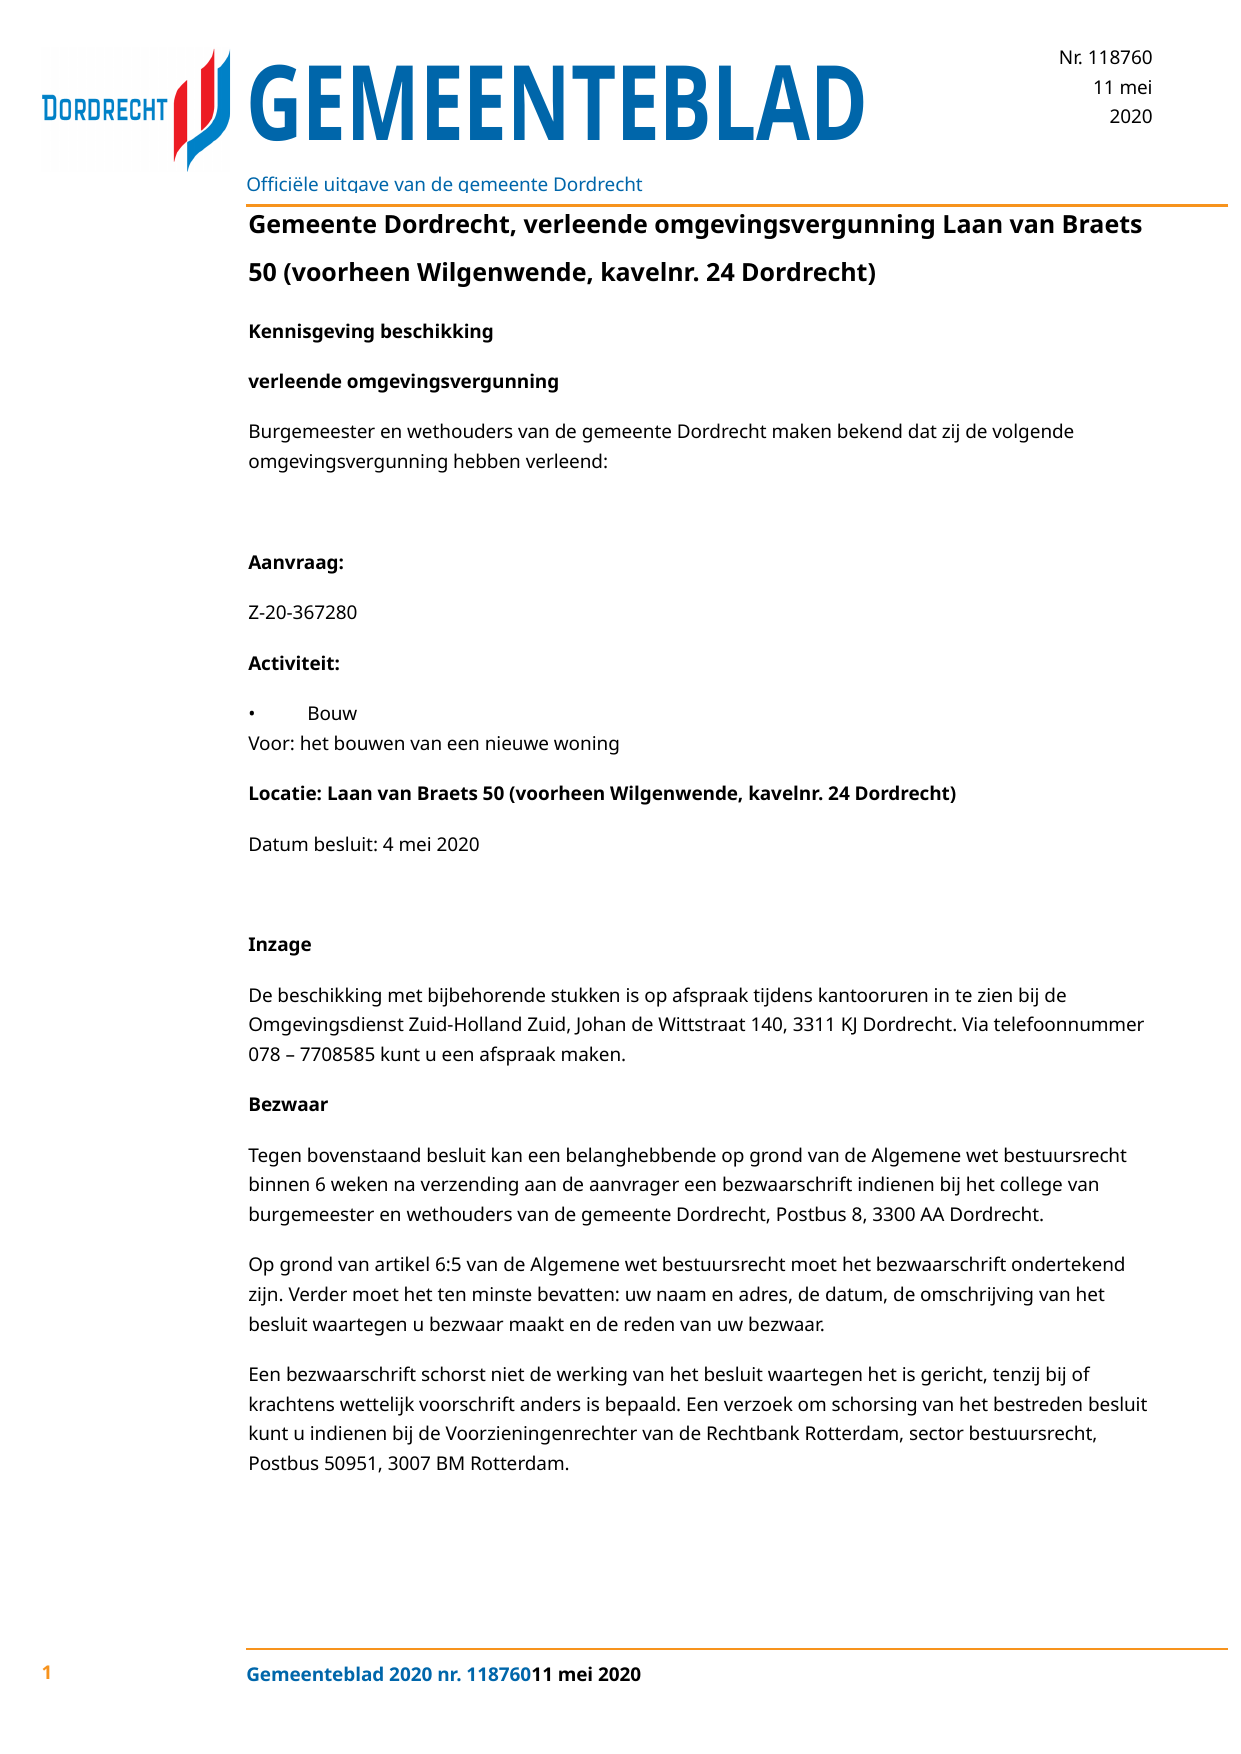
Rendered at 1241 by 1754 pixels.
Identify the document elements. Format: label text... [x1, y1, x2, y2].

text Locatie: Laan van Braets 50 (voorheen Wilgenwende, kavelnr. 24 Dordrecht) [248, 780, 1152, 806]
text Datum besluit: 4 mei 2020 [248, 831, 1152, 857]
text Inzage [248, 932, 1152, 957]
text Aanvraag: [248, 549, 1152, 575]
text Voor: het bouwen van een nieuwe woning [248, 730, 1152, 756]
text Tegen bovenstaand besluit kan een belanghebbende op grond van de Algemene wet bestuursrecht binnen 6 weken na verzending aan de aanvrager een bezwaarschrift indienen bij het college van burgemeester en wethouders van de gemeente Dordrecht, Postbus 8, 3300 AA Dordrecht. [248, 1142, 1152, 1227]
list Bouw [248, 700, 1152, 726]
text Activiteit: [248, 650, 1152, 676]
picture [41, 47, 231, 172]
text Z-20-367280 [248, 599, 1152, 625]
text Burgemeester en wethouders van de gemeente Dordrecht maken bekend dat zij de volgende omgevingsvergunning hebben verleend: [248, 419, 1152, 474]
text Op grond van artikel 6:5 van de Algemene wet bestuursrecht moet het bezwaarschrift ondertekend zijn. Verder moet het ten minste bevatten: uw naam en adres, de datum, de omschrijving van het besluit waartegen u bezwaar maakt en de reden van uw bezwaar. [248, 1252, 1152, 1337]
text Kennisgeving beschikking [248, 318, 1152, 344]
text Bezwaar [248, 1092, 1152, 1117]
text Een bezwaarschrift schorst niet de werking van het besluit waartegen het is gericht, tenzij bij of krachtens wettelijk voorschrift anders is bepaald. Een verzoek om schorsing van het bestreden besluit kunt u indienen bij de Voorzieningenrechter van de Rechtbank Rotterdam, sector bestuursrecht, Postbus 50951, 3007 BM Rotterdam. [248, 1361, 1152, 1476]
text Gemeente Dordrecht, verleende omgevingsvergunning Laan van Braets 50 (voorheen Wilgenwende, kavelnr. 24 Dordrecht) [248, 207, 1152, 288]
text verleende omgevingsvergunning [248, 368, 1152, 394]
text De beschikking met bijbehorende stukken is op afspraak tijdens kantooruren in te zien bij de Omgevingsdienst Zuid-Holland Zuid, Johan de Wittstraat 140, 3311 KJ Dordrecht. Via telefoonnummer 078 – 7708585 kunt u een afspraak maken. [248, 982, 1152, 1067]
